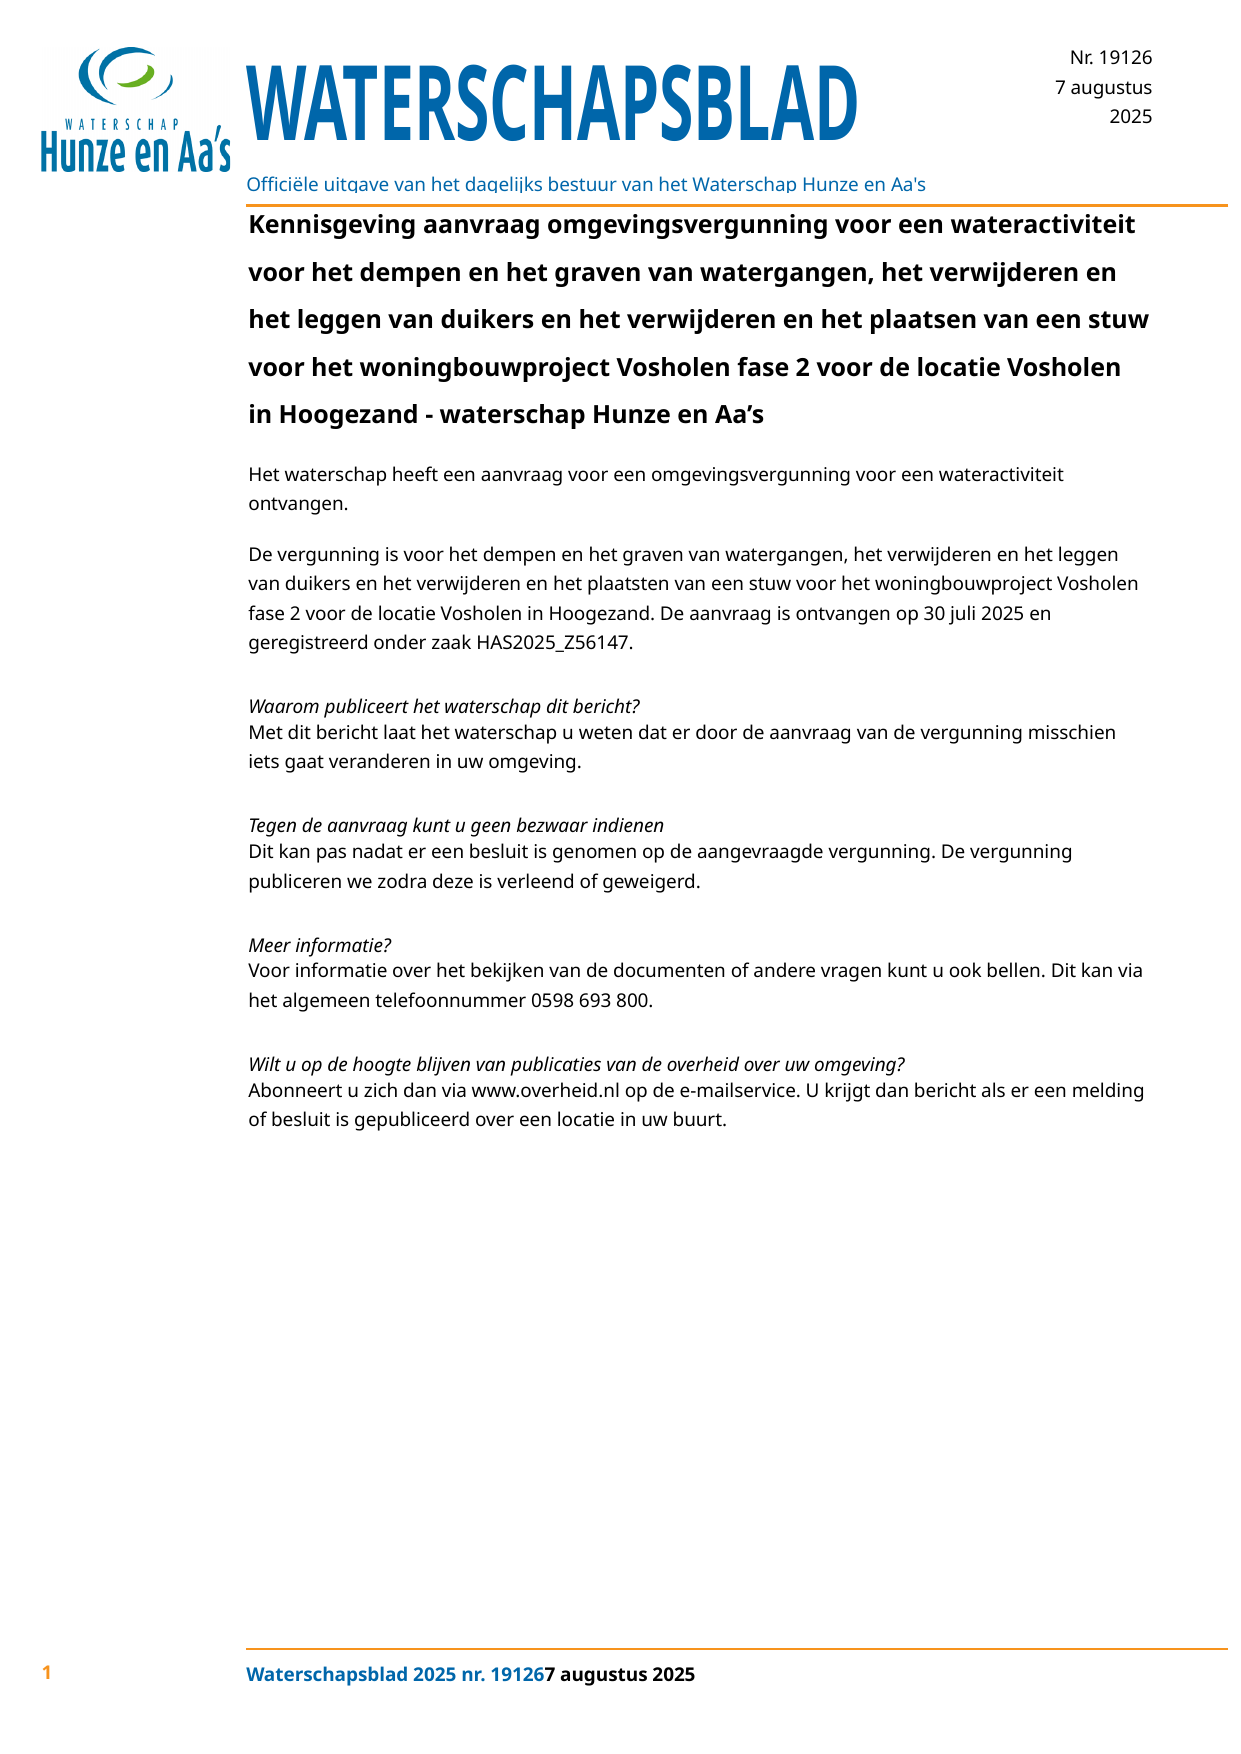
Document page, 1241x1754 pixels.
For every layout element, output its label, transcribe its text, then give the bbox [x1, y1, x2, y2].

text Het waterschap heeft een aanvraag voor een omgevingsvergunning voor een wateractiviteit ontvangen. [248, 461, 1152, 516]
text Waarom publiceert het waterschap dit bericht? [248, 693, 1152, 719]
text Voor informatie over het bekijken van de documenten of andere vragen kunt u ook bellen. Dit kan via het algemeen telefoonnummer 0598 693 800. [248, 958, 1152, 1013]
text Wilt u op de hoogte blijven van publicaties van de overheid over uw omgeving? [248, 1051, 1152, 1077]
picture [226, 145, 231, 156]
text Abonneert u zich dan via www.overheid.nl op de e-mailservice. U krijgt dan bericht als er een melding of besluit is gepubliceerd over een locatie in uw buurt. [248, 1077, 1152, 1132]
picture [183, 163, 191, 172]
picture [47, 154, 51, 172]
text De vergunning is voor het dempen en het graven van watergangen, het verwijderen en het leggen van duikers en het verwijderen en het plaatsten van een stuw voor het woningbouwproject Vosholen fase 2 voor de locatie Vosholen in Hoogezand. De aanvraag is ontvangen op 30 juli 2025 en geregistreerd onder zaak HAS2025_Z56147. [248, 541, 1152, 655]
text Meer informatie? [248, 932, 1152, 958]
picture [41, 47, 231, 172]
text Dit kan pas nadat er een besluit is genomen op de aangevraagde vergunning. De vergunning publiceren we zodra deze is verleend of geweigerd. [248, 838, 1152, 894]
text Tegen de aanvraag kunt u geen bezwaar indienen [248, 813, 1152, 838]
text Met dit bericht laat het waterschap u weten dat er door de aanvraag van de vergunning misschien iets gaat veranderen in uw omgeving. [248, 719, 1152, 774]
text Kennisgeving aanvraag omgevingsvergunning voor een wateractiviteit voor het dempen en het graven van watergangen, het verwijderen en het leggen van duikers en het verwijderen en het plaatsen van een stuw voor het woningbouwproject Vosholen fase 2 voor de locatie Vosholen in Hoogezand - waterschap Hunze en Aa’s [248, 207, 1152, 431]
